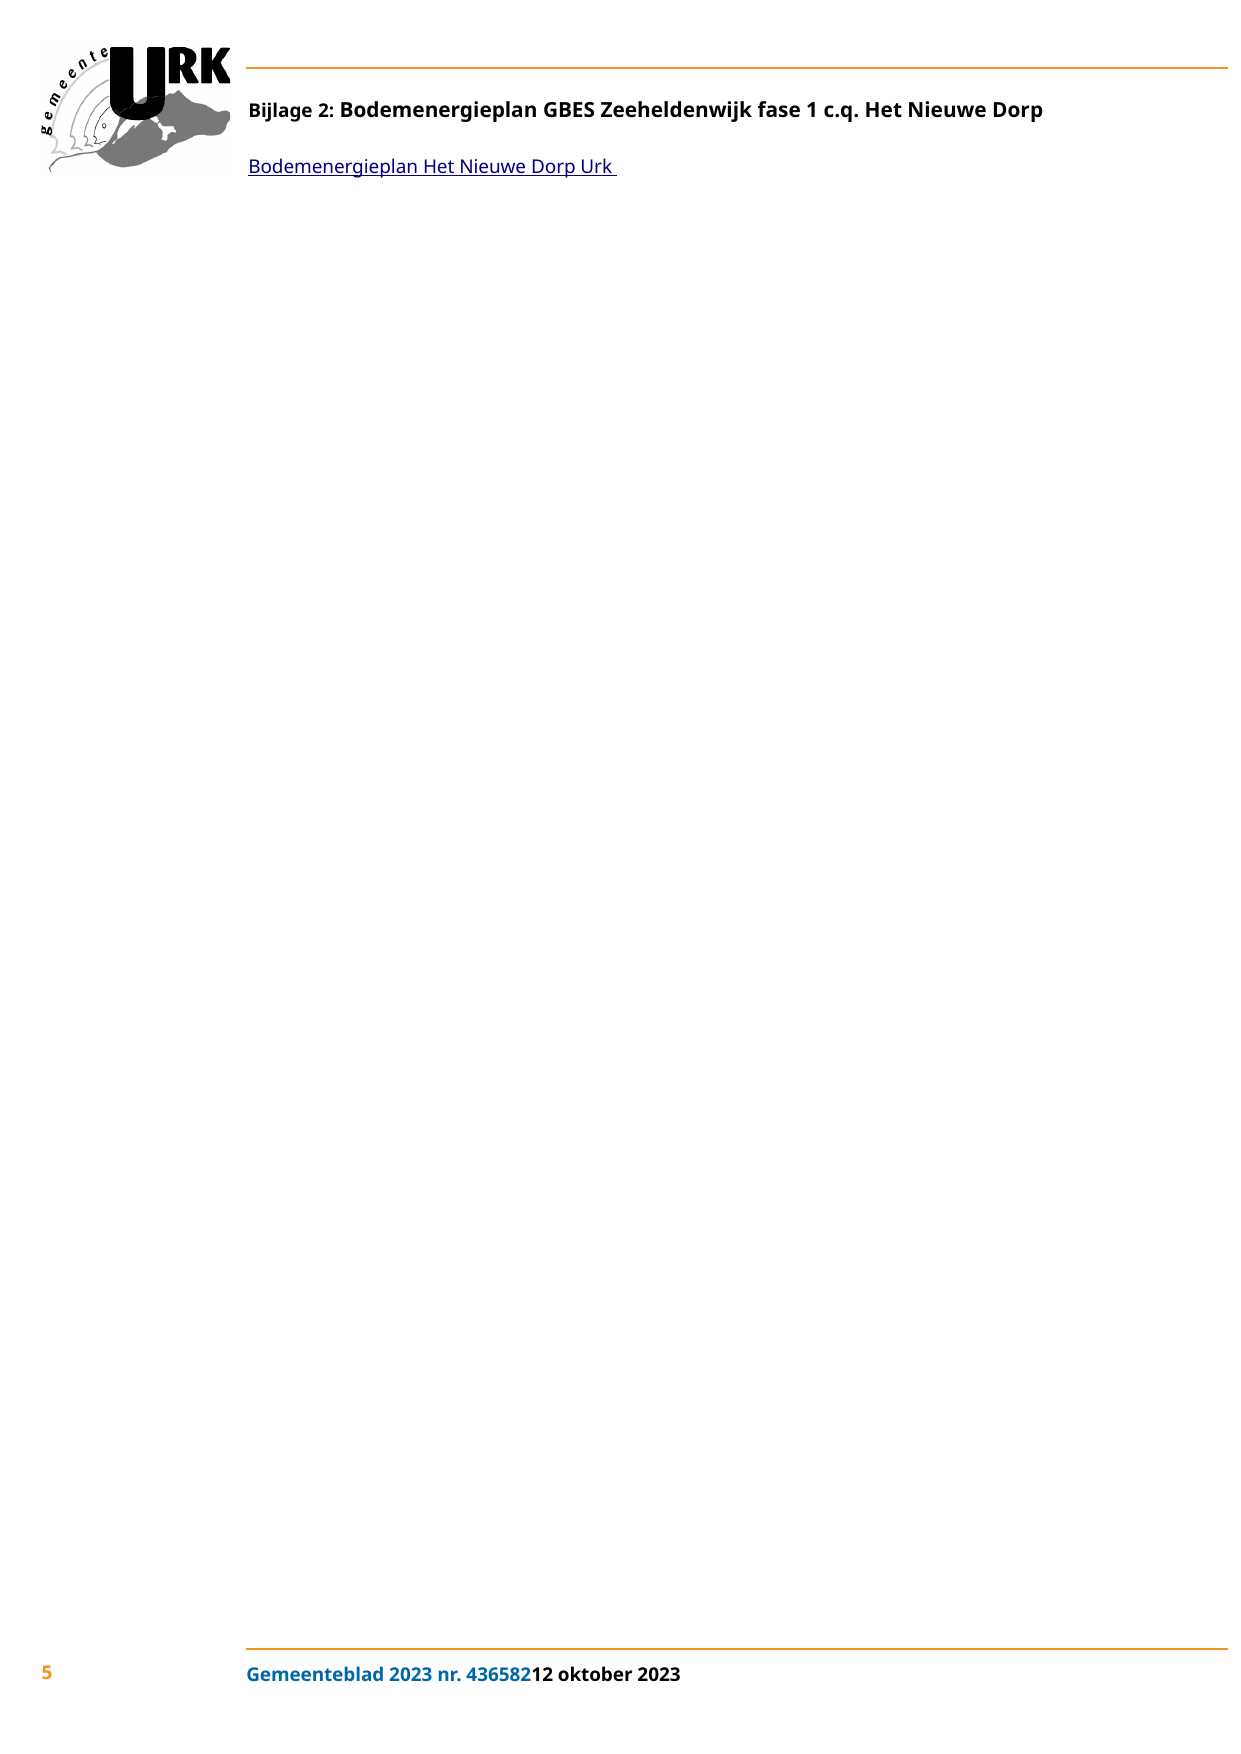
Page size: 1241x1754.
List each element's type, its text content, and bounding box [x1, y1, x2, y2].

text Bijlage 2: Bodemenergieplan GBES Zeeheldenwijk fase 1 c.q. Het Nieuwe Dorp [248, 95, 1152, 123]
text Bodemenergieplan Het Nieuwe Dorp Urk [248, 153, 1152, 179]
picture [41, 47, 231, 172]
